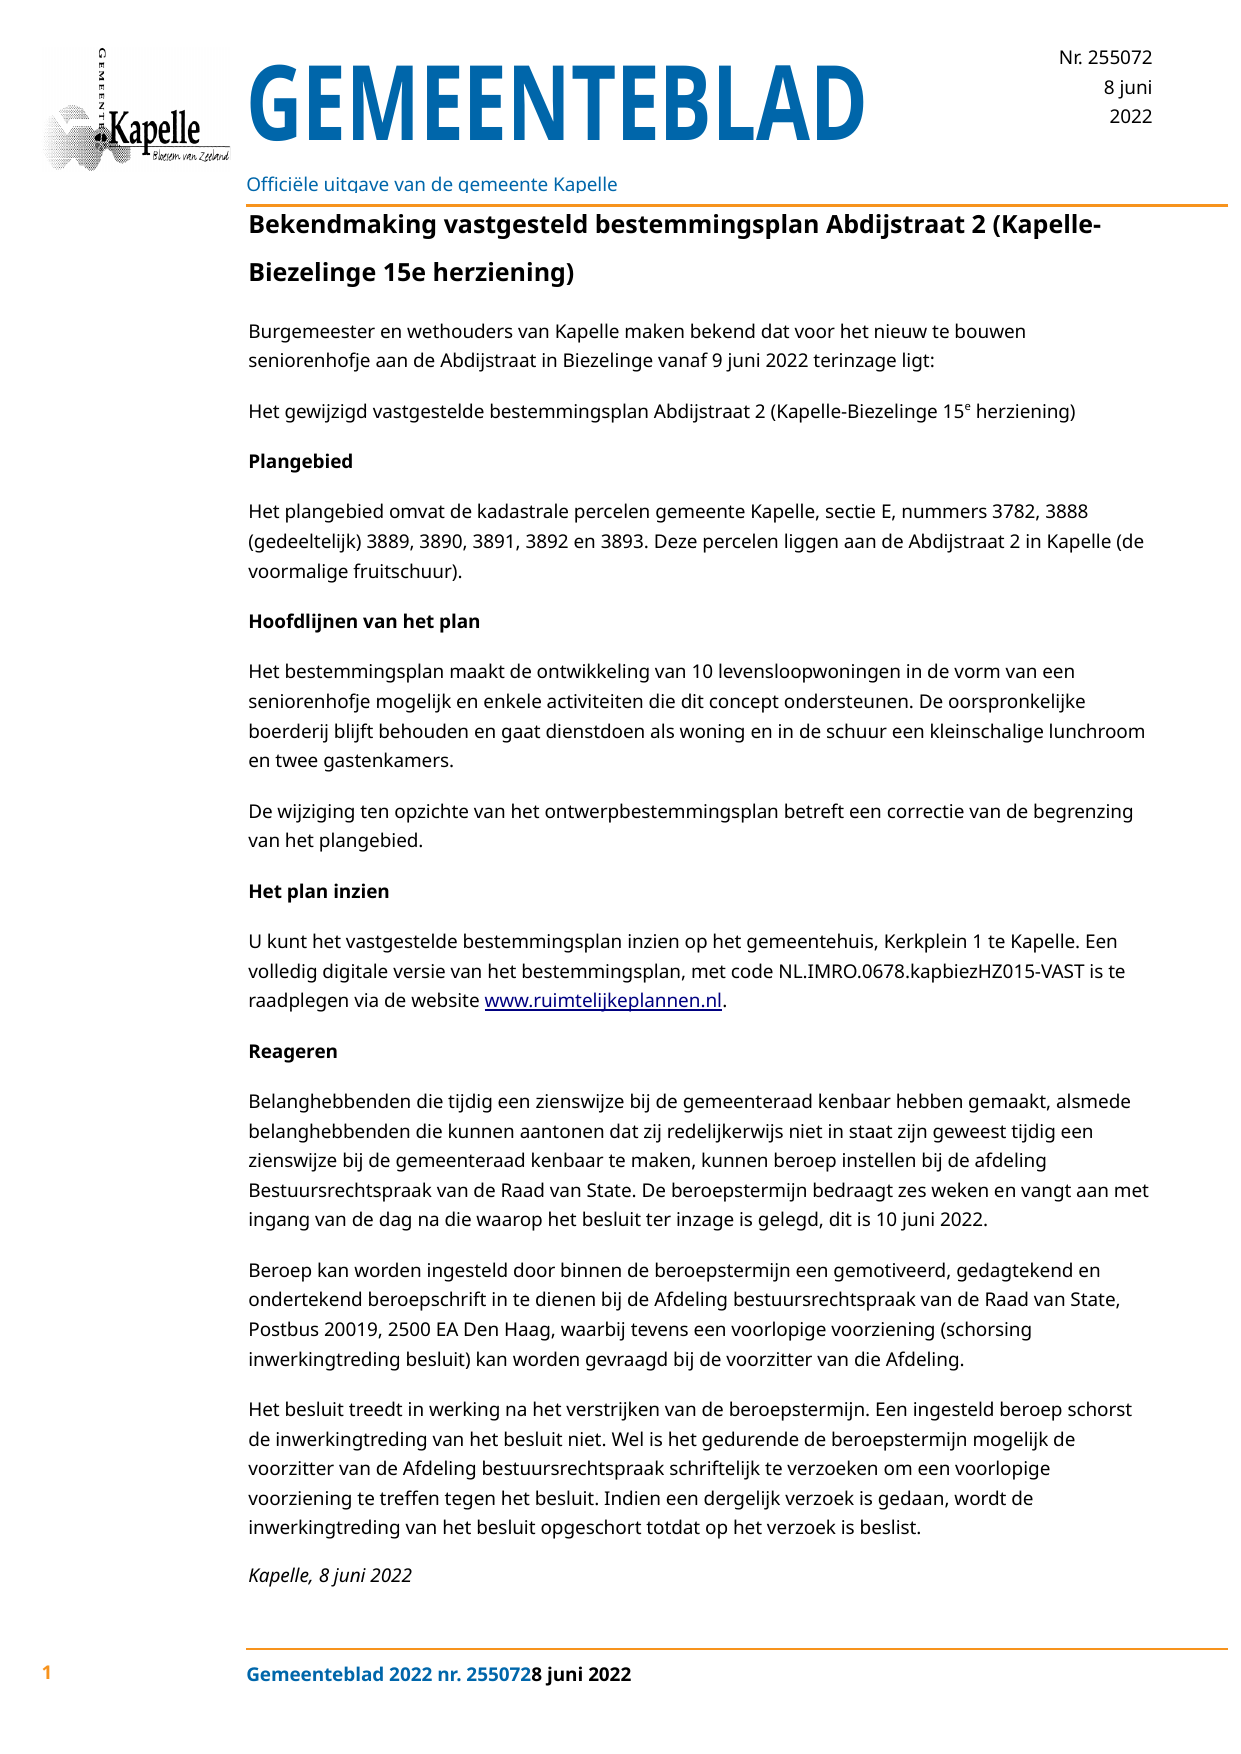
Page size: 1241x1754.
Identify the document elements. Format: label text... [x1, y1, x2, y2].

text Het gewijzigd vastgestelde bestemmingsplan Abdijstraat 2 (Kapelle-Biezelinge 15e herziening) [248, 398, 1152, 424]
text Plangebied [248, 448, 1152, 474]
text Het bestemmingsplan maakt de ontwikkeling van 10 levensloopwoningen in de vorm van een seniorenhofje mogelijk en enkele activiteiten die dit concept ondersteunen. De oorspronkelijke boerderij blijft behouden en gaat dienstdoen als woning en in de schuur een kleinschalige lunchroom en twee gastenkamers. [248, 659, 1152, 773]
text U kunt het vastgestelde bestemmingsplan inzien op het gemeentehuis, Kerkplein 1 te Kapelle. Een volledig digitale versie van het bestemmingsplan, met code NL.IMRO.0678.kapbiezHZ015-VAST is te raadplegen via de website www.ruimtelijkeplannen.nl. [248, 928, 1152, 1013]
text Het plan inzien [248, 878, 1152, 904]
text De wijziging ten opzichte van het ontwerpbestemmingsplan betreft een correctie van de begrenzing van het plangebied. [248, 798, 1152, 853]
text Reageren [248, 1038, 1152, 1064]
text Beroep kan worden ingesteld door binnen de beroepstermijn een gemotiveerd, gedagtekend en ondertekend beroepschrift in te dienen bij de Afdeling bestuursrechtspraak van de Raad van State, Postbus 20019, 2500 EA Den Haag, waarbij tevens een voorlopige voorziening (schorsing inwerkingtreding besluit) kan worden gevraagd bij de voorzitter van die Afdeling. [248, 1257, 1152, 1372]
text Bekendmaking vastgesteld bestemmingsplan Abdijstraat 2 (Kapelle-Biezelinge 15e herziening) [248, 207, 1152, 288]
text Kapelle, 8 juni 2022 [248, 1562, 1152, 1588]
text Belanghebbenden die tijdig een zienswijze bij de gemeenteraad kenbaar hebben gemaakt, alsmede belanghebbenden die kunnen aantonen dat zij redelijkerwijs niet in staat zijn geweest tijdig een zienswijze bij de gemeenteraad kenbaar te maken, kunnen beroep instellen bij de afdeling Bestuursrechtspraak van de Raad van State. De beroepstermijn bedraagt zes weken en vangt aan met ingang van de dag na die waarop het besluit ter inzage is gelegd, dit is 10 juni 2022. [248, 1088, 1152, 1232]
text Het plangebied omvat de kadastrale percelen gemeente Kapelle, sectie E, nummers 3782, 3888 (gedeeltelijk) 3889, 3890, 3891, 3892 en 3893. Deze percelen liggen aan de Abdijstraat 2 in Kapelle (de voormalige fruitschuur). [248, 499, 1152, 584]
text Hoofdlijnen van het plan [248, 608, 1152, 634]
text Burgemeester en wethouders van Kapelle maken bekend dat voor het nieuw te bouwen seniorenhofje aan de Abdijstraat in Biezelinge vanaf 9 juni 2022 terinzage ligt: [248, 318, 1152, 373]
picture [41, 47, 231, 172]
text Het besluit treedt in werking na het verstrijken van de beroepstermijn. Een ingesteld beroep schorst de inwerkingtreding van het besluit niet. Wel is het gedurende de beroepstermijn mogelijk de voorzitter van de Afdeling bestuursrechtspraak schriftelijk te verzoeken om een voorlopige voorziening te treffen tegen het besluit. Indien een dergelijk verzoek is gedaan, wordt de inwerkingtreding van het besluit opgeschort totdat op het verzoek is beslist. [248, 1396, 1152, 1540]
